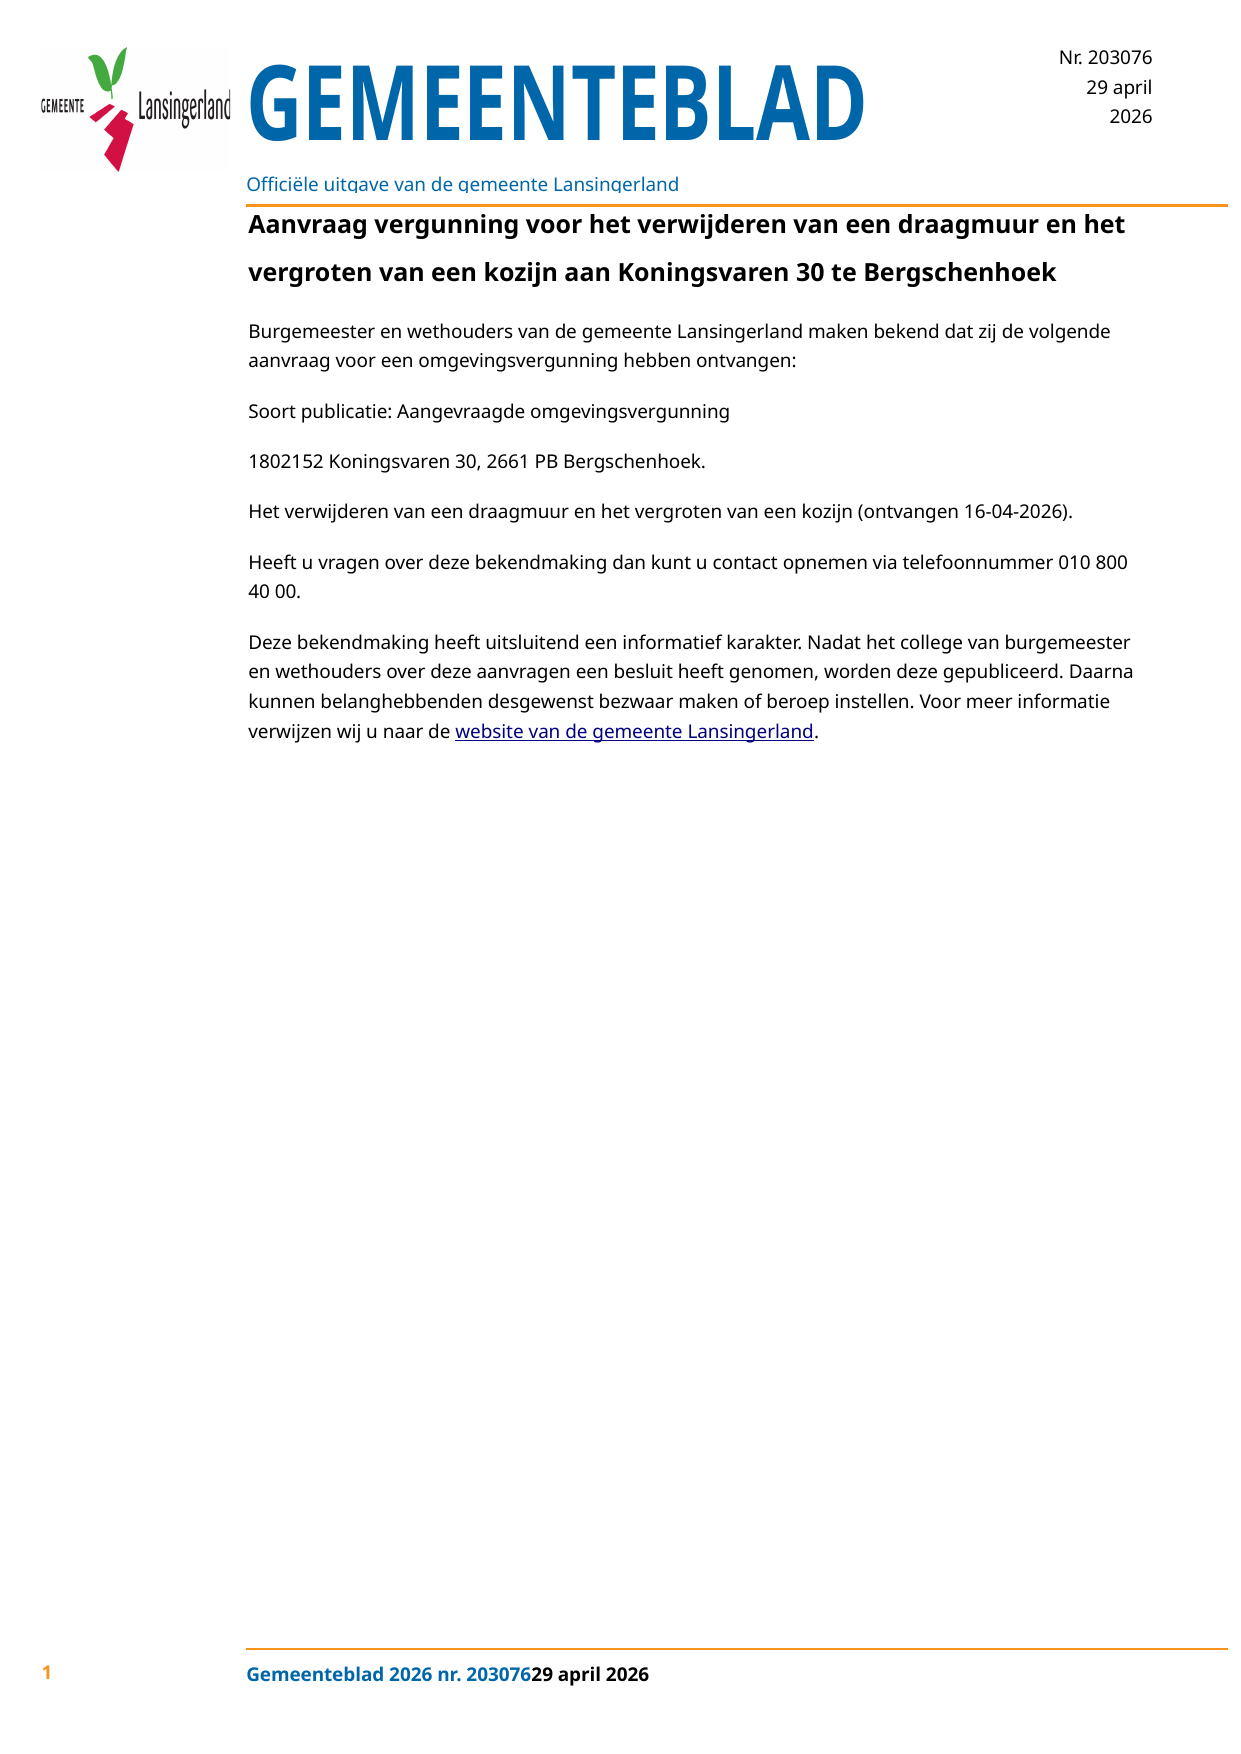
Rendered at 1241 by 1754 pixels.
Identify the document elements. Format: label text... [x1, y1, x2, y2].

text Burgemeester en wethouders van de gemeente Lansingerland maken bekend dat zij de volgende aanvraag voor een omgevingsvergunning hebben ontvangen: [248, 318, 1152, 373]
text Soort publicatie: Aangevraagde omgevingsvergunning [248, 398, 1152, 424]
text Heeft u vragen over deze bekendmaking dan kunt u contact opnemen via telefoonnummer 010 800 40 00. [248, 549, 1152, 604]
picture [41, 47, 231, 172]
text Aanvraag vergunning voor het verwijderen van een draagmuur en het vergroten van een kozijn aan Koningsvaren 30 te Bergschenhoek [248, 207, 1152, 288]
text Deze bekendmaking heeft uitsluitend een informatief karakter. Nadat het college van burgemeester en wethouders over deze aanvragen een besluit heeft genomen, worden deze gepubliceerd. Daarna kunnen belanghebbenden desgewenst bezwaar maken of beroep instellen. Voor meer informatie verwijzen wij u naar de website van de gemeente Lansingerland. [248, 629, 1152, 744]
text Het verwijderen van een draagmuur en het vergroten van een kozijn (ontvangen 16-04-2026). [248, 499, 1152, 524]
text 1802152 Koningsvaren 30, 2661 PB Bergschenhoek. [248, 448, 1152, 474]
